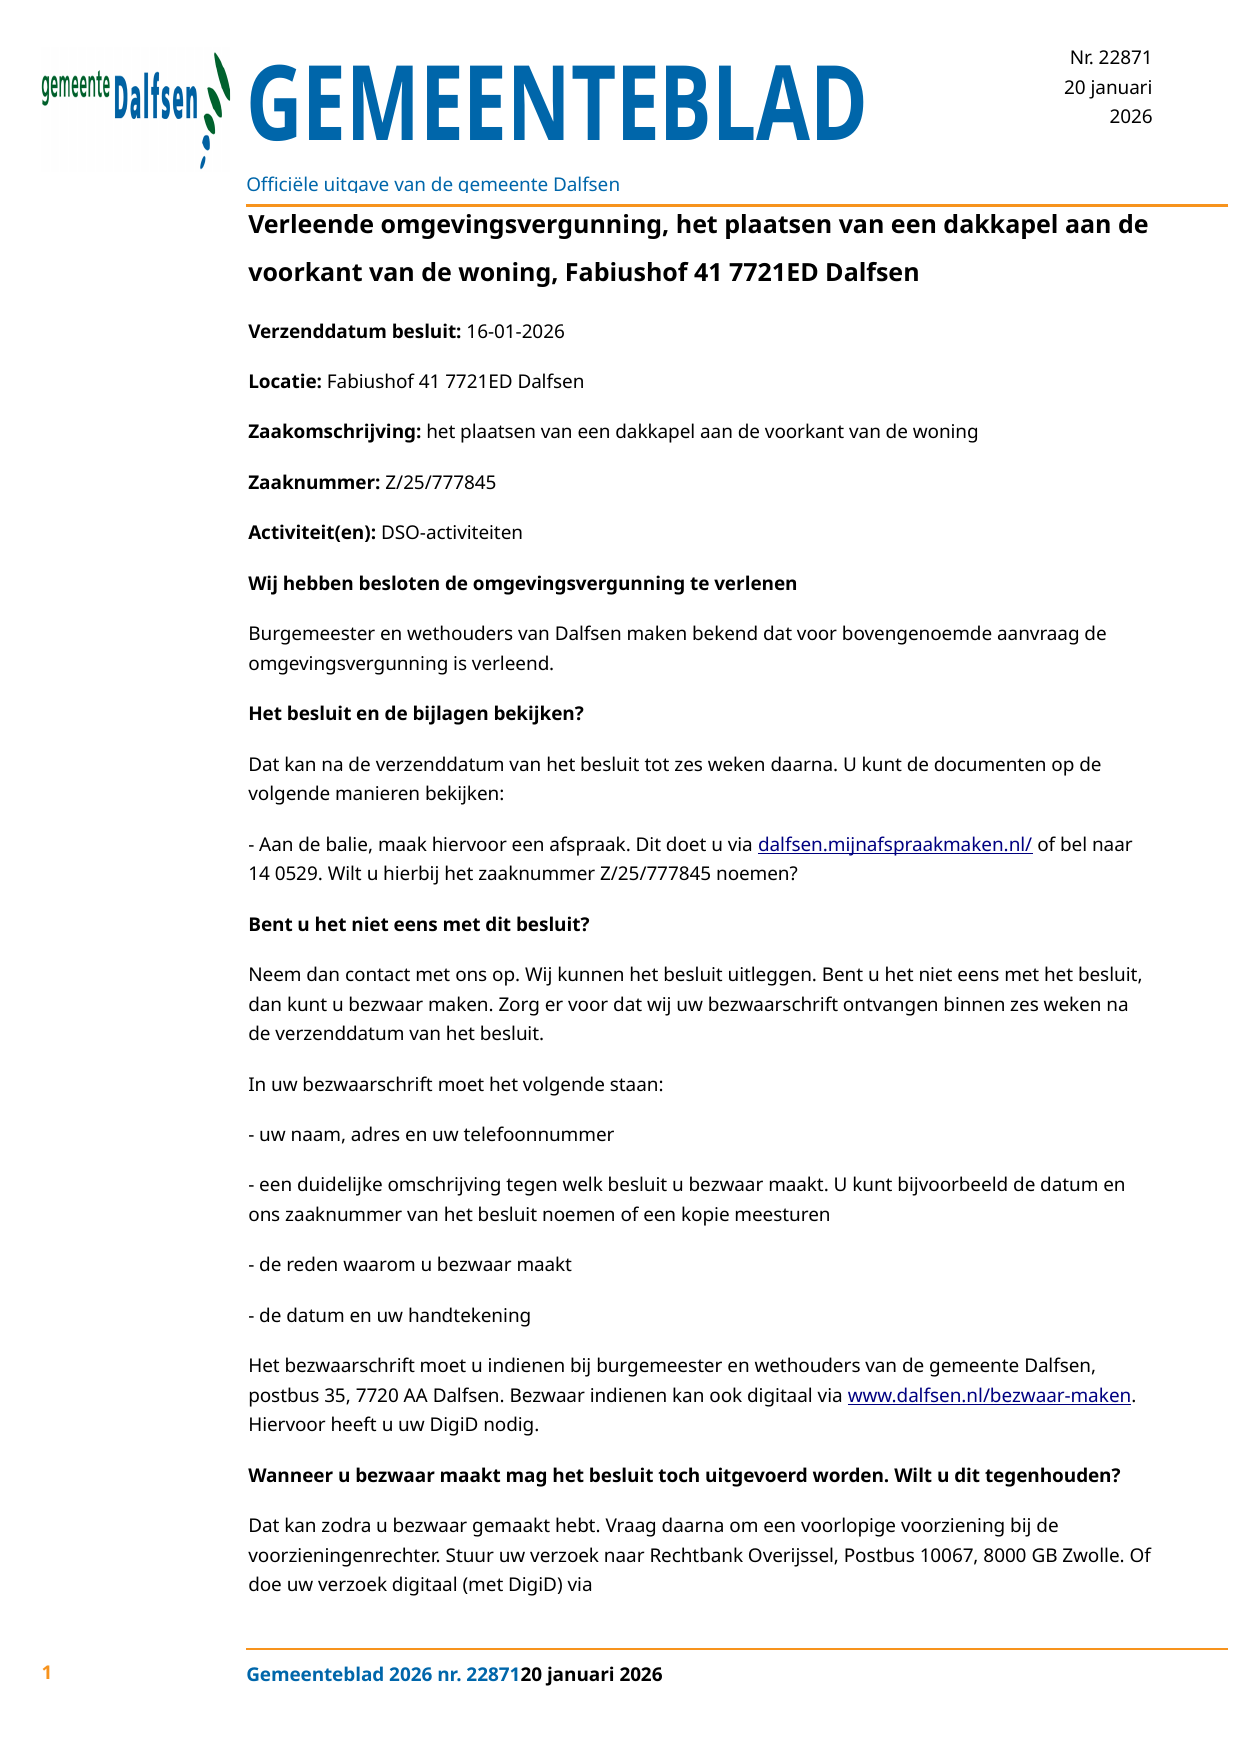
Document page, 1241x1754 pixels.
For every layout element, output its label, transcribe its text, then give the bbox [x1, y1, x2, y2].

text Dat kan zodra u bezwaar gemaakt hebt. Vraag daarna om een voorlopige voorziening bij de voorzieningenrechter. Stuur uw verzoek naar Rechtbank Overijssel, Postbus 10067, 8000 GB Zwolle. Of doe uw verzoek digitaal (met DigiD) via [248, 1512, 1152, 1597]
text - Aan de balie, maak hiervoor een afspraak. Dit doet u via dalfsen.mijnafspraakmaken.nl/ of bel naar 14 0529. Wilt u hierbij het zaaknummer Z/25/777845 noemen? [248, 831, 1152, 886]
text Verzenddatum besluit: 16-01-2026 [248, 318, 1152, 344]
text Activiteit(en): DSO-activiteiten [248, 519, 1152, 545]
text Zaaknummer: Z/25/777845 [248, 469, 1152, 495]
text Verleende omgevingsvergunning, het plaatsen van een dakkapel aan de voorkant van de woning, Fabiushof 41 7721ED Dalfsen [248, 207, 1152, 288]
text - de datum en uw handtekening [248, 1302, 1152, 1328]
text Burgemeester en wethouders van Dalfsen maken bekend dat voor bovengenoemde aanvraag de omgevingsvergunning is verleend. [248, 620, 1152, 676]
text Zaakomschrijving: het plaatsen van een dakkapel aan de voorkant van de woning [248, 419, 1152, 444]
text Locatie: Fabiushof 41 7721ED Dalfsen [248, 368, 1152, 394]
text Het besluit en de bijlagen bekijken? [248, 700, 1152, 726]
text - een duidelijke omschrijving tegen welk besluit u bezwaar maakt. U kunt bijvoorbeeld de datum en ons zaaknummer van het besluit noemen of een kopie meesturen [248, 1172, 1152, 1227]
text - uw naam, adres en uw telefoonnummer [248, 1121, 1152, 1147]
text In uw bezwaarschrift moet het volgende staan: [248, 1071, 1152, 1097]
text - de reden waarom u bezwaar maakt [248, 1252, 1152, 1277]
text Dat kan na de verzenddatum van het besluit tot zes weken daarna. U kunt de documenten op de volgende manieren bekijken: [248, 751, 1152, 806]
text Het bezwaarschrift moet u indienen bij burgemeester en wethouders van de gemeente Dalfsen, postbus 35, 7720 AA Dalfsen. Bezwaar indienen kan ook digitaal via www.dalfsen.nl/bezwaar-maken. Hiervoor heeft u uw DigiD nodig. [248, 1352, 1152, 1437]
text Bent u het niet eens met dit besluit? [248, 911, 1152, 937]
text Wij hebben besloten de omgevingsvergunning te verlenen [248, 570, 1152, 596]
text Wanneer u bezwaar maakt mag het besluit toch uitgevoerd worden. Wilt u dit tegenhouden? [248, 1462, 1152, 1488]
text Neem dan contact met ons op. Wij kunnen het besluit uitleggen. Bent u het niet eens met het besluit, dan kunt u bezwaar maken. Zorg er voor dat wij uw bezwaarschrift ontvangen binnen zes weken na de verzenddatum van het besluit. [248, 961, 1152, 1046]
picture [41, 47, 231, 172]
